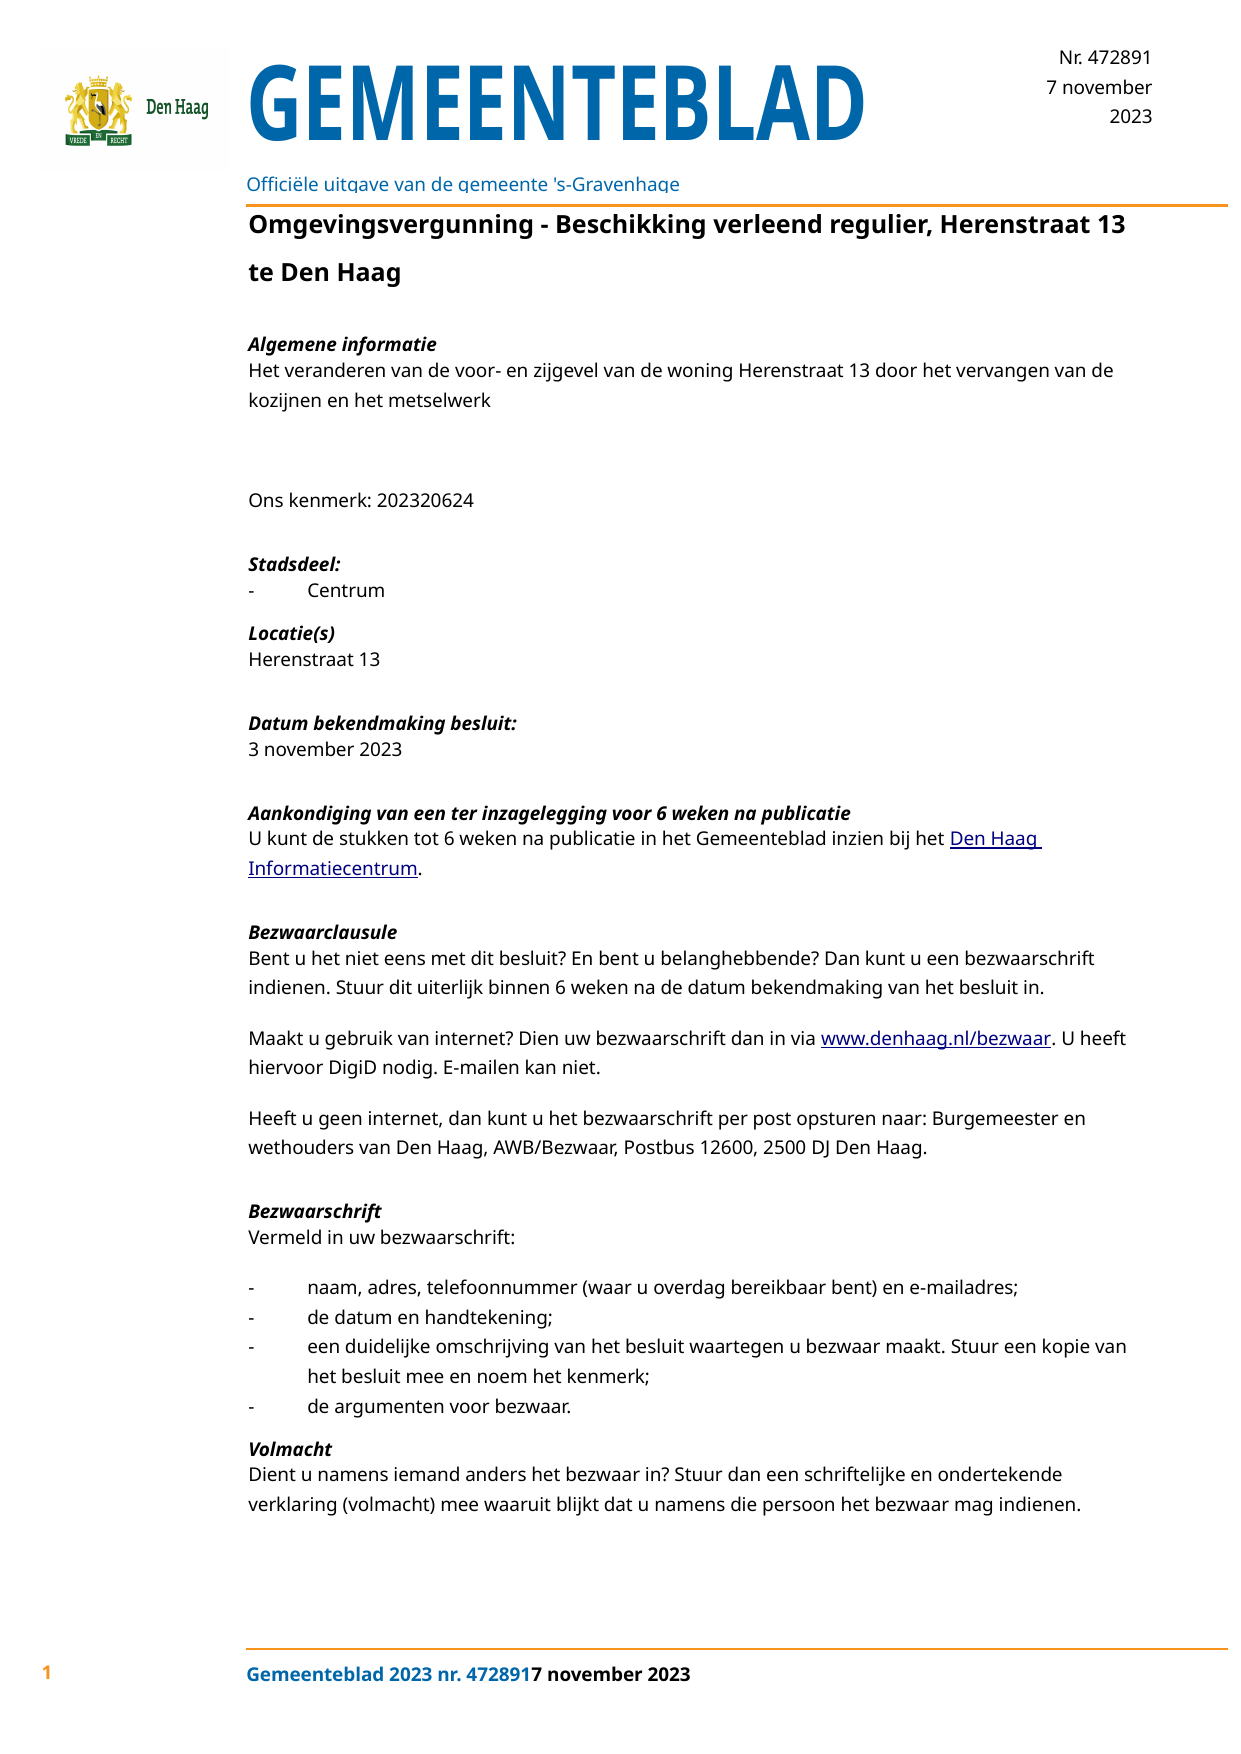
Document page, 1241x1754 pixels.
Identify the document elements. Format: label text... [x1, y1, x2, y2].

text Algemene informatie [248, 331, 1152, 357]
text Stadsdeel: [248, 552, 1152, 577]
text Omgevingsvergunning - Beschikking verleend regulier, Herenstraat 13 te Den Haag [248, 207, 1152, 288]
text Maakt u gebruik van internet? Dien uw bezwaarschrift dan in via www.denhaag.nl/bezwaar. U heeft hiervoor DigiD nodig. E-mailen kan niet. [248, 1025, 1152, 1080]
text Ons kenmerk: 202320624 [248, 488, 1152, 513]
text Locatie(s) [248, 620, 1152, 646]
text Heeft u geen internet, dan kunt u het bezwaarschrift per post opsturen naar: Burgemeester en wethouders van Den Haag, AWB/Bezwaar, Postbus 12600, 2500 DJ Den Haag. [248, 1105, 1152, 1160]
text Het veranderen van de voor- en zijgevel van de woning Herenstraat 13 door het vervangen van de kozijnen en het metselwerk [248, 357, 1152, 412]
text Vermeld in uw bezwaarschrift: [248, 1224, 1152, 1250]
text Bent u het niet eens met dit besluit? En bent u belanghebbende? Dan kunt u een bezwaarschrift indienen. Stuur dit uiterlijk binnen 6 weken na de datum bekendmaking van het besluit in. [248, 945, 1152, 1000]
list Centrum [248, 577, 1152, 603]
text Datum bekendmaking besluit: [248, 710, 1152, 736]
text U kunt de stukken tot 6 weken na publicatie in het Gemeenteblad inzien bij het Den Haag Informatiecentrum. [248, 826, 1152, 881]
text 3 november 2023 [248, 736, 1152, 762]
text Bezwaarclausule [248, 919, 1152, 945]
list een duidelijke omschrijving van het besluit waartegen u bezwaar maakt. Stuur een kopie van het besluit mee en noem het kenmerk; [248, 1334, 1152, 1389]
picture [41, 47, 231, 172]
list de argumenten voor bezwaar. [248, 1393, 1152, 1418]
list de datum en handtekening; [248, 1304, 1152, 1330]
list naam, adres, telefoonnummer (waar u overdag bereikbaar bent) en e-mailadres; [248, 1274, 1152, 1300]
text Dient u namens iemand anders het bezwaar in? Stuur dan een schriftelijke en ondertekende verklaring (volmacht) mee waaruit blijkt dat u namens die persoon het bezwaar mag indienen. [248, 1462, 1152, 1517]
text Herenstraat 13 [248, 646, 1152, 672]
text Bezwaarschrift [248, 1198, 1152, 1224]
text Aankondiging van een ter inzagelegging voor 6 weken na publicatie [248, 800, 1152, 826]
text Volmacht [248, 1436, 1152, 1462]
